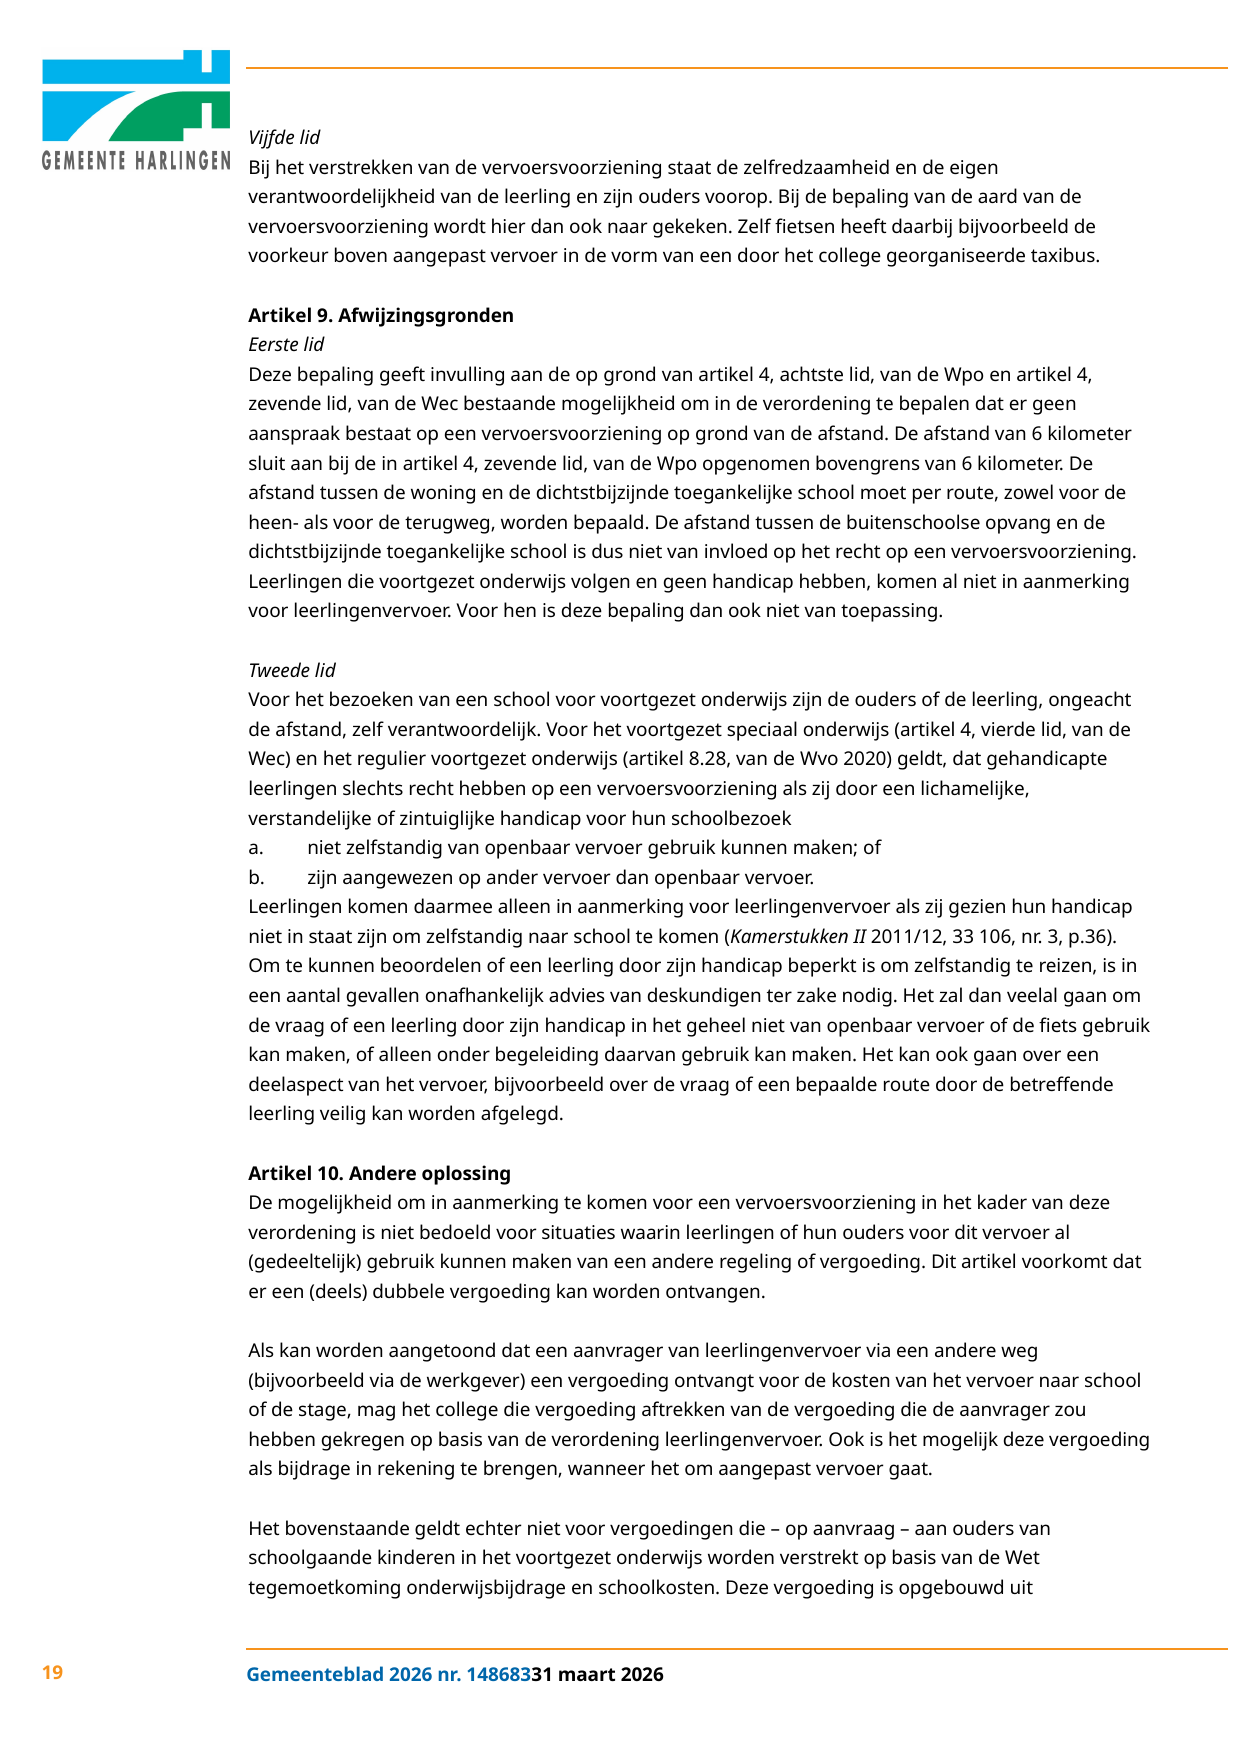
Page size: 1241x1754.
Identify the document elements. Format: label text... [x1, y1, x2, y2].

text Leerlingen komen daarmee alleen in aanmerking voor leerlingenvervoer als zij gezien hun handicap niet in staat zijn om zelfstandig naar school te komen (Kamerstukken II 2011/12, 33 106, nr. 3, p.36). Om te kunnen beoordelen of een leerling door zijn handicap beperkt is om zelfstandig te reizen, is in een aantal gevallen onafhankelijk advies van deskundigen ter zake nodig. Het zal dan veelal gaan om de vraag of een leerling door zijn handicap in het geheel niet van openbaar vervoer of de fiets gebruik kan maken, of alleen onder begeleiding daarvan gebruik kan maken. Het kan ook gaan over een deelaspect van het vervoer, bijvoorbeeld over de vraag of een bepaalde route door de betreffende leerling veilig kan worden afgelegd. [248, 893, 1152, 1126]
text Artikel 10. Andere oplossing [248, 1160, 1152, 1186]
text Leerlingen die voortgezet onderwijs volgen en geen handicap hebben, komen al niet in aanmerking voor leerlingenvervoer. Voor hen is deze bepaling dan ook niet van toepassing. [248, 568, 1152, 623]
text Als kan worden aangetoond dat een aanvrager van leerlingenvervoer via een andere weg (bijvoorbeeld via de werkgever) een vergoeding ontvangt voor de kosten van het vervoer naar school of de stage, mag het college die vergoeding aftrekken van de vergoeding die de aanvrager zou hebben gekregen op basis van de verordening leerlingenvervoer. Ook is het mogelijk deze vergoeding als bijdrage in rekening te brengen, wanneer het om aangepast vervoer gaat. [248, 1337, 1152, 1481]
text Bij het verstrekken van de vervoersvoorziening staat de zelfredzaamheid en de eigen verantwoordelijkheid van de leerling en zijn ouders voorop. Bij de bepaling van de aard van de vervoersvoorziening wordt hier dan ook naar gekeken. Zelf fietsen heeft daarbij bijvoorbeeld de voorkeur boven aangepast vervoer in de vorm van een door het college georganiseerde taxibus. [248, 154, 1152, 268]
text Eerste lid [248, 331, 1152, 357]
list zijn aangewezen op ander vervoer dan openbaar vervoer. [248, 864, 1152, 890]
text Vijfde lid [248, 124, 1152, 150]
text Tweede lid [248, 657, 1152, 683]
text Voor het bezoeken van een school voor voortgezet onderwijs zijn de ouders of de leerling, ongeacht de afstand, zelf verantwoordelijk. Voor het voortgezet speciaal onderwijs (artikel 4, vierde lid, van de Wec) en het regulier voortgezet onderwijs (artikel 8.28, van de Wvo 2020) geldt, dat gehandicapte leerlingen slechts recht hebben op een vervoersvoorziening als zij door een lichamelijke, verstandelijke of zintuiglijke handicap voor hun schoolbezoek [248, 686, 1152, 831]
text Deze bepaling geeft invulling aan de op grond van artikel 4, achtste lid, van de Wpo en artikel 4, zevende lid, van de Wec bestaande mogelijkheid om in de verordening te bepalen dat er geen aanspraak bestaat op een vervoersvoorziening op grond van de afstand. De afstand van 6 kilometer sluit aan bij de in artikel 4, zevende lid, van de Wpo opgenomen bovengrens van 6 kilometer. De afstand tussen de woning en de dichtstbijzijnde toegankelijke school moet per route, zowel voor de heen- als voor de terugweg, worden bepaald. De afstand tussen de buitenschoolse opvang en de dichtstbijzijnde toegankelijke school is dus niet van invloed op het recht op een vervoersvoorziening. [248, 361, 1152, 564]
text Artikel 9. Afwijzingsgronden [248, 302, 1152, 328]
text Het bovenstaande geldt echter niet voor vergoedingen die – op aanvraag – aan ouders van schoolgaande kinderen in het voortgezet onderwijs worden verstrekt op basis van de Wet tegemoetkoming onderwijsbijdrage en schoolkosten. Deze vergoeding is opgebouwd uit [248, 1515, 1152, 1600]
list niet zelfstandig van openbaar vervoer gebruik kunnen maken; of [248, 834, 1152, 860]
text De mogelijkheid om in aanmerking te komen voor een vervoersvoorziening in het kader van deze verordening is niet bedoeld voor situaties waarin leerlingen of hun ouders voor dit vervoer al (gedeeltelijk) gebruik kunnen maken van een andere regeling of vergoeding. Dit artikel voorkomt dat er een (deels) dubbele vergoeding kan worden ontvangen. [248, 1189, 1152, 1304]
picture [41, 47, 231, 172]
